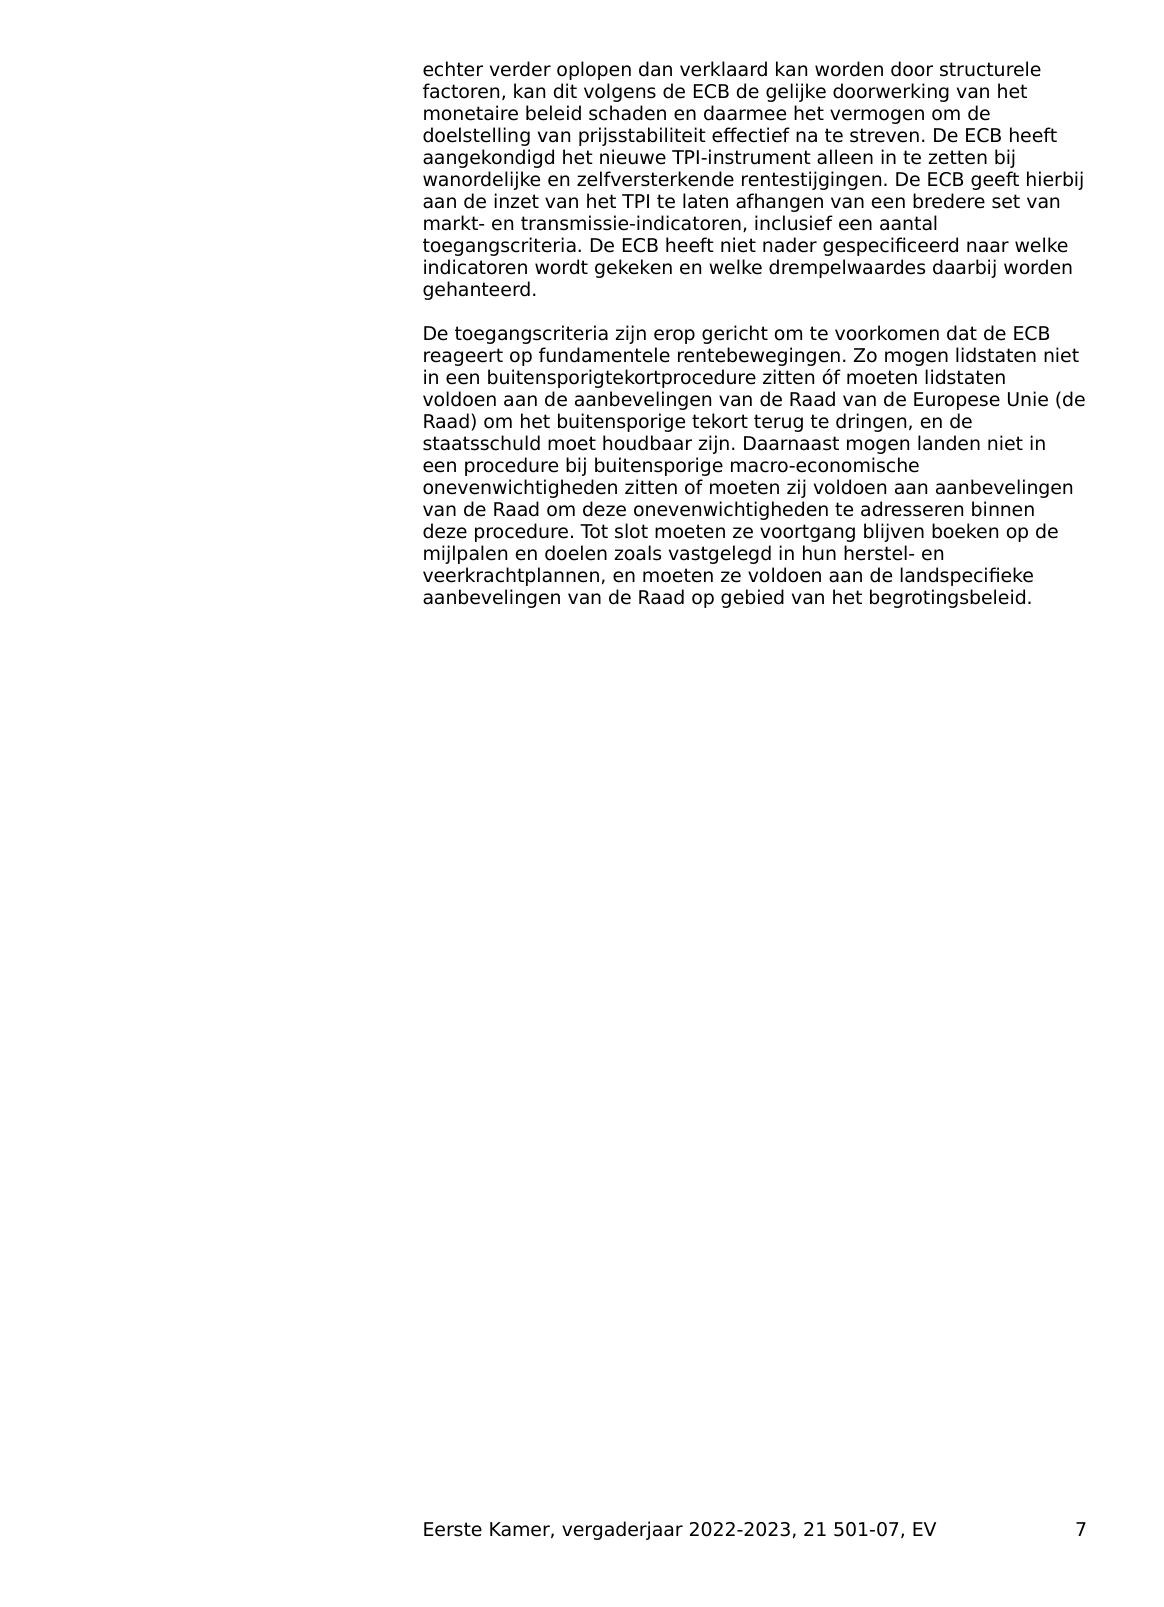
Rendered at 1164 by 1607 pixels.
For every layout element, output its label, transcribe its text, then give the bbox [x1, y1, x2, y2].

text De toegangscriteria zijn erop gericht om te voorkomen dat de ECB reageert op fundamentele rentebewegingen. Zo mogen lidstaten niet in een buitensporigtekortprocedure zitten óf moeten lidstaten voldoen aan de aanbevelingen van de Raad van de Europese Unie (de Raad) om het buitensporige tekort terug te dringen, en de staatsschuld moet houdbaar zijn. Daarnaast mogen landen niet in een procedure bij buitensporige macro-economische onevenwichtigheden zitten of moeten zij voldoen aan aanbevelingen van de Raad om deze onevenwichtigheden te adresseren binnen deze procedure. Tot slot moeten ze voortgang blijven boeken op de mijlpalen en doelen zoals vastgelegd in hun herstel- en veerkrachtplannen, en moeten ze voldoen aan de landspecifieke aanbevelingen van de Raad op gebied van het begrotingsbeleid. [422, 323, 1087, 609]
text echter verder oplopen dan verklaard kan worden door structurele factoren, kan dit volgens de ECB de gelijke doorwerking van het monetaire beleid schaden en daarmee het vermogen om de doelstelling van prijsstabiliteit effectief na te streven. De ECB heeft aangekondigd het nieuwe TPI-instrument alleen in te zetten bij wanordelijke en zelfversterkende rentestijgingen. De ECB geeft hierbij aan de inzet van het TPI te laten afhangen van een bredere set van markt- en transmissie-indicatoren, inclusief een aantal toegangscriteria. De ECB heeft niet nader gespecificeerd naar welke indicatoren wordt gekeken en welke drempelwaardes daarbij worden gehanteerd. [422, 59, 1087, 301]
